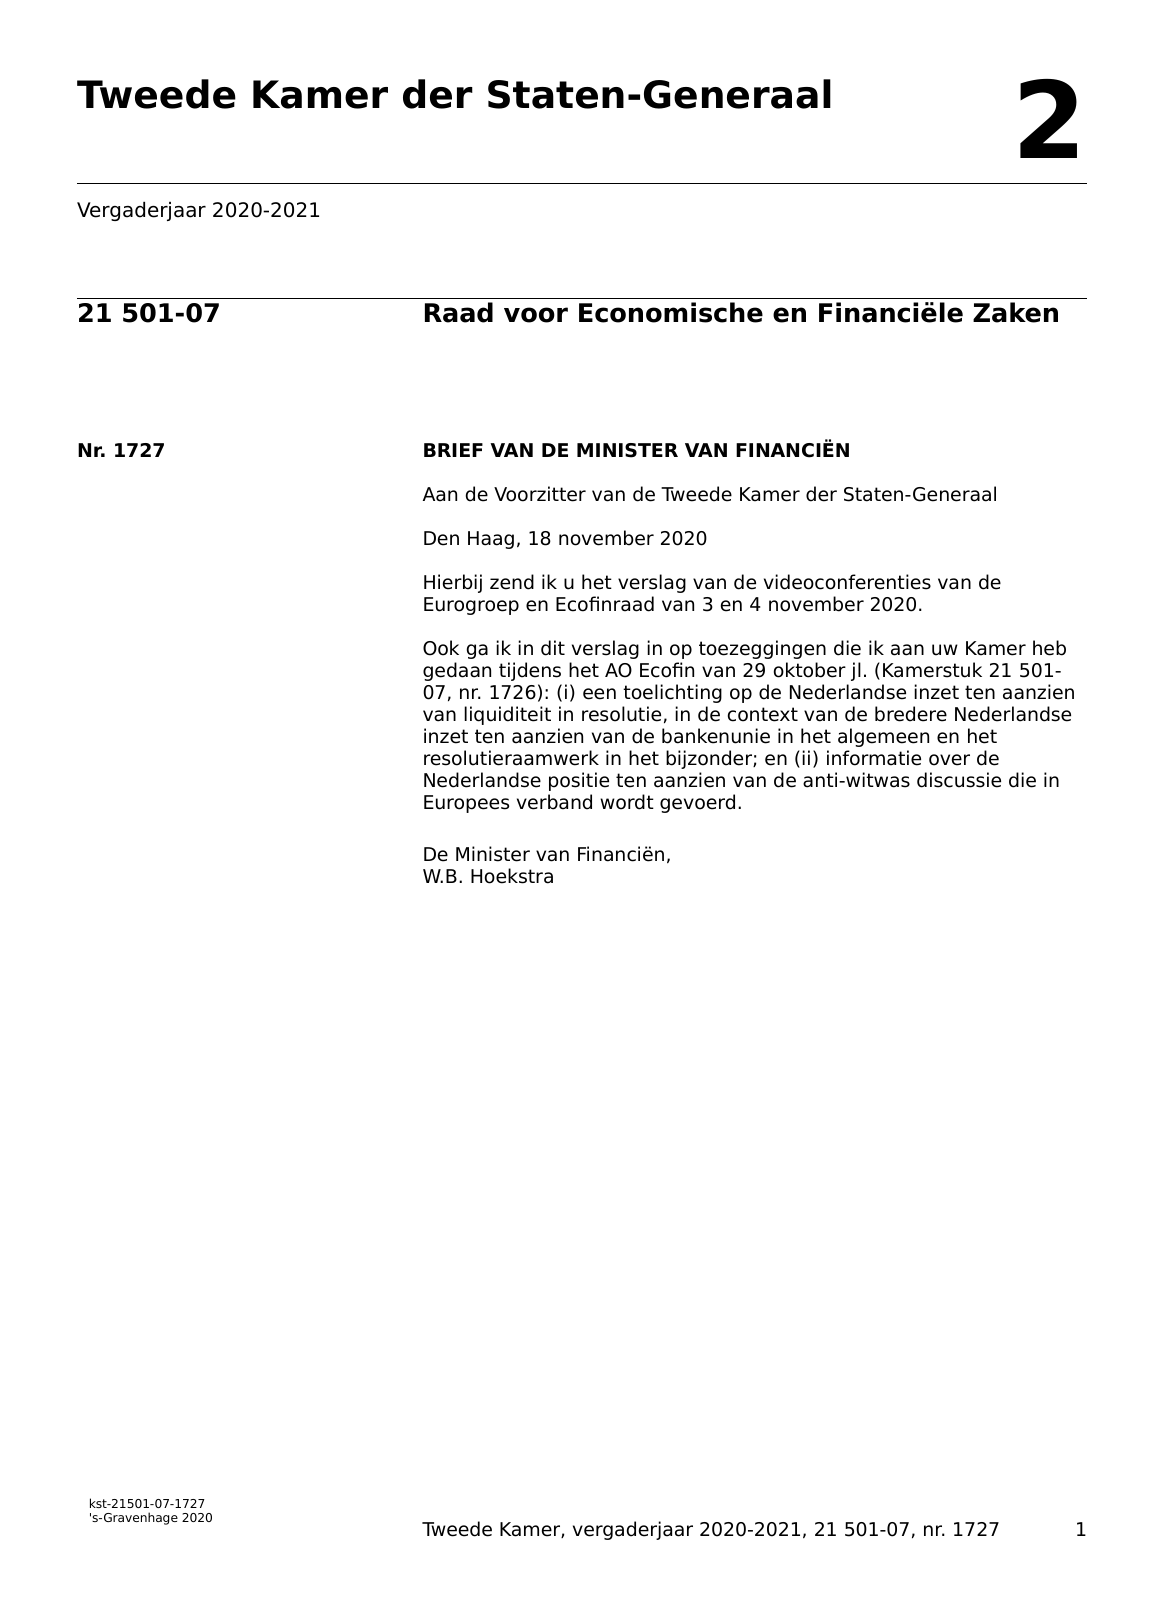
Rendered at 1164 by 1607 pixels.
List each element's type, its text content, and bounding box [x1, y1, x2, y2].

text De Minister van Financiën, W.B. Hoekstra [422, 844, 1087, 888]
text Aan de Voorzitter van de Tweede Kamer der Staten-Generaal [422, 484, 1087, 506]
table_header Tweede Kamer der Staten-Generaal [77, 59, 886, 183]
table_header 2 [886, 59, 1087, 183]
text kst-21501-07-1727 [88, 1497, 323, 1511]
text Den Haag, 18 november 2020 [422, 528, 1087, 550]
subtitle 21 501-07 Raad voor Economische en Financiële Zaken [77, 299, 1087, 329]
subtitle Nr. 1727 BRIEF VAN DE MINISTER VAN FINANCIËN [77, 440, 1087, 462]
text Hierbij zend ik u het verslag van de videoconferenties van de Eurogroep en Ecofinraad van 3 en 4 november 2020. [422, 572, 1087, 616]
text Ook ga ik in dit verslag in op toezeggingen die ik aan uw Kamer heb gedaan tijdens het AO Ecofin van 29 oktober jl. (Kamerstuk 21 501-07, nr. 1726): (i) een toelichting op de Nederlandse inzet ten aanzien van liquiditeit in resolutie, in de context van de bredere Nederlandse inzet ten aanzien van de bankenunie in het algemeen en het resolutieraamwerk in het bijzonder; en (ii) informatie over de Nederlandse positie ten aanzien van de anti-witwas discussie die in Europees verband wordt gevoerd. [422, 638, 1087, 814]
table_cell Vergaderjaar 2020-2021 [77, 184, 1087, 298]
text 's-Gravenhage 2020 [88, 1511, 323, 1525]
